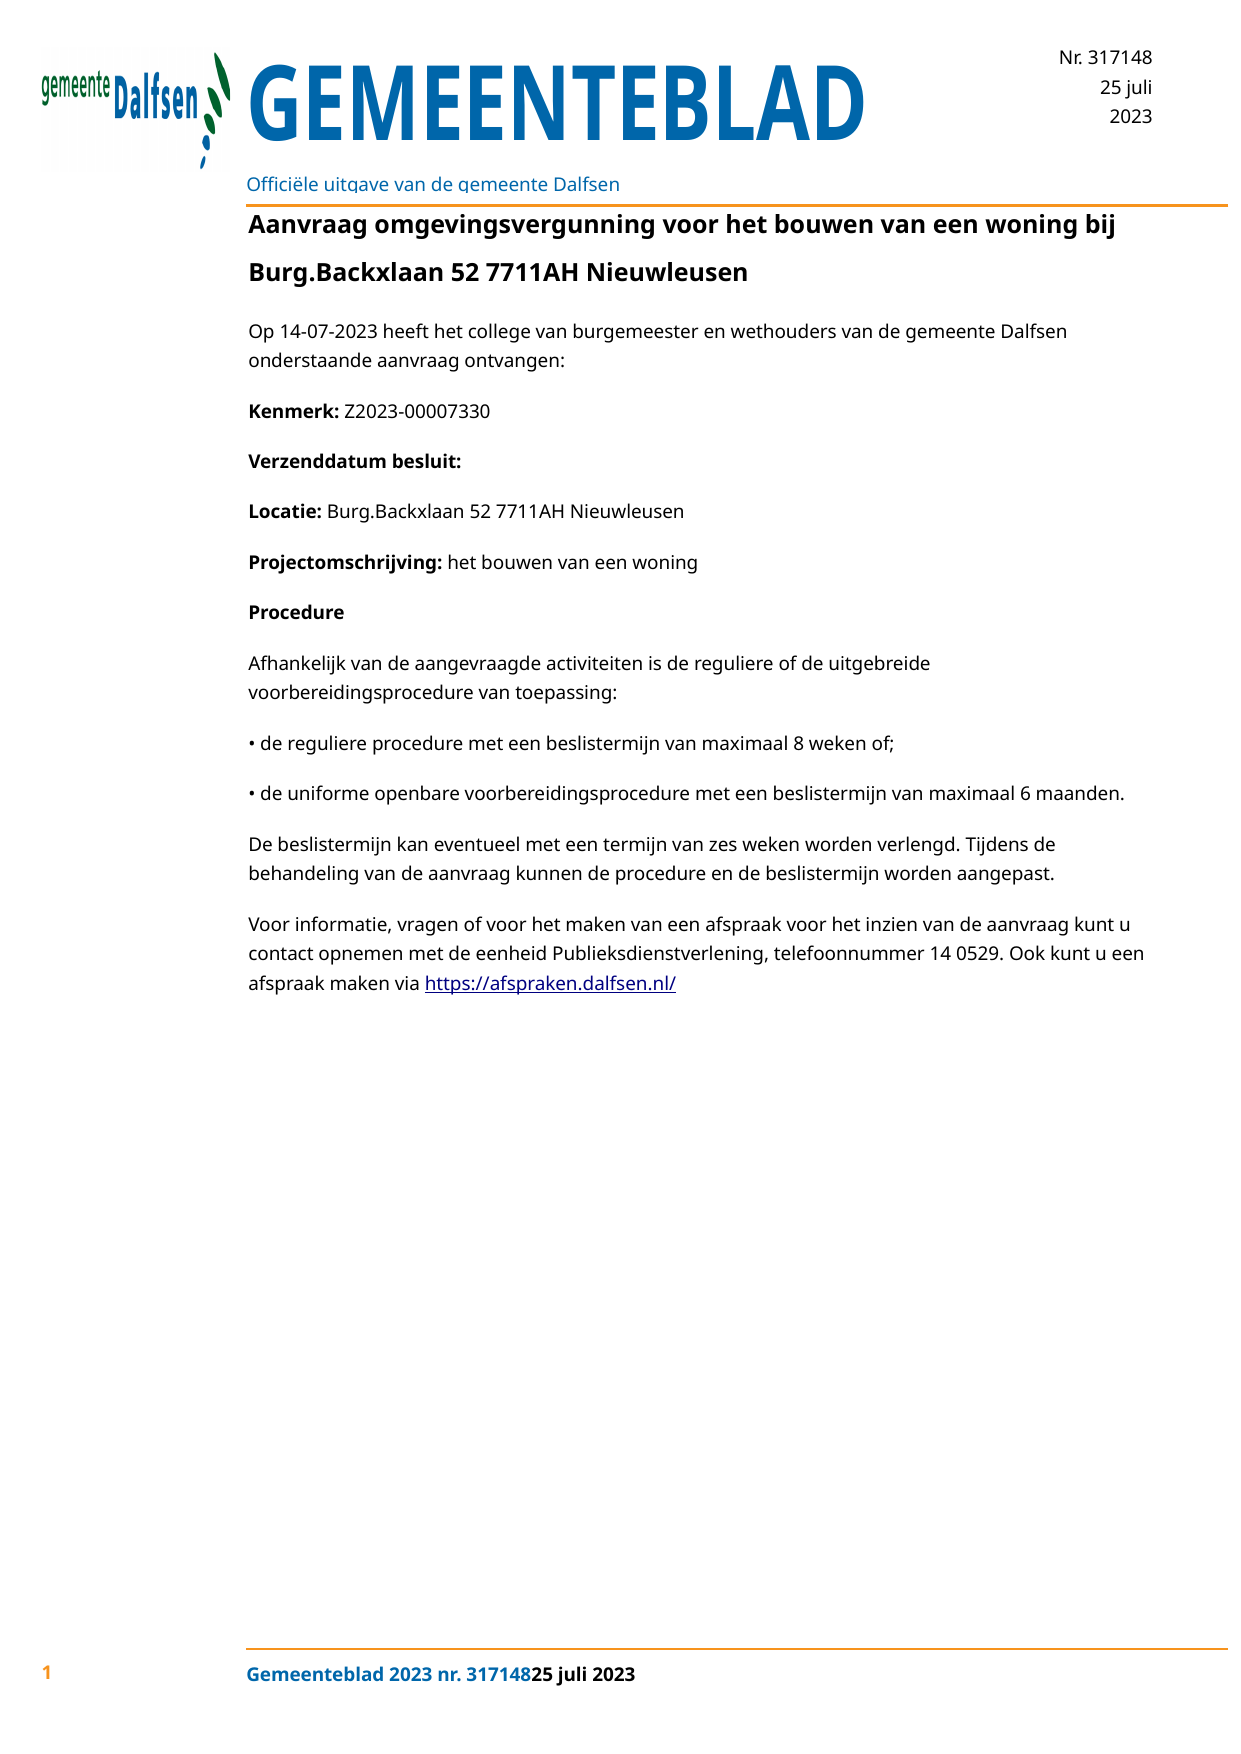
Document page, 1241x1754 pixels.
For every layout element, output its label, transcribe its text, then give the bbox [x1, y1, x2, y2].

text Verzenddatum besluit: [248, 448, 1152, 474]
picture [41, 47, 231, 172]
text Voor informatie, vragen of voor het maken van een afspraak voor het inzien van de aanvraag kunt u contact opnemen met de eenheid Publieksdienstverlening, telefoonnummer 14 0529. Ook kunt u een afspraak maken via https://afspraken.dalfsen.nl/ [248, 911, 1152, 996]
text Locatie: Burg.Backxlaan 52 7711AH Nieuwleusen [248, 499, 1152, 524]
text Projectomschrijving: het bouwen van een woning [248, 549, 1152, 575]
text Kenmerk: Z2023-00007330 [248, 398, 1152, 424]
text Op 14-07-2023 heeft het college van burgemeester en wethouders van de gemeente Dalfsen onderstaande aanvraag ontvangen: [248, 318, 1152, 373]
text Procedure [248, 599, 1152, 625]
text Aanvraag omgevingsvergunning voor het bouwen van een woning bij Burg.Backxlaan 52 7711AH Nieuwleusen [248, 207, 1152, 288]
text De beslistermijn kan eventueel met een termijn van zes weken worden verlengd. Tijdens de behandeling van de aanvraag kunnen de procedure en de beslistermijn worden aangepast. [248, 831, 1152, 886]
text • de uniforme openbare voorbereidingsprocedure met een beslistermijn van maximaal 6 maanden. [248, 780, 1152, 806]
text • de reguliere procedure met een beslistermijn van maximaal 8 weken of; [248, 730, 1152, 756]
text Afhankelijk van de aangevraagde activiteiten is de reguliere of de uitgebreide voorbereidingsprocedure van toepassing: [248, 650, 1152, 705]
